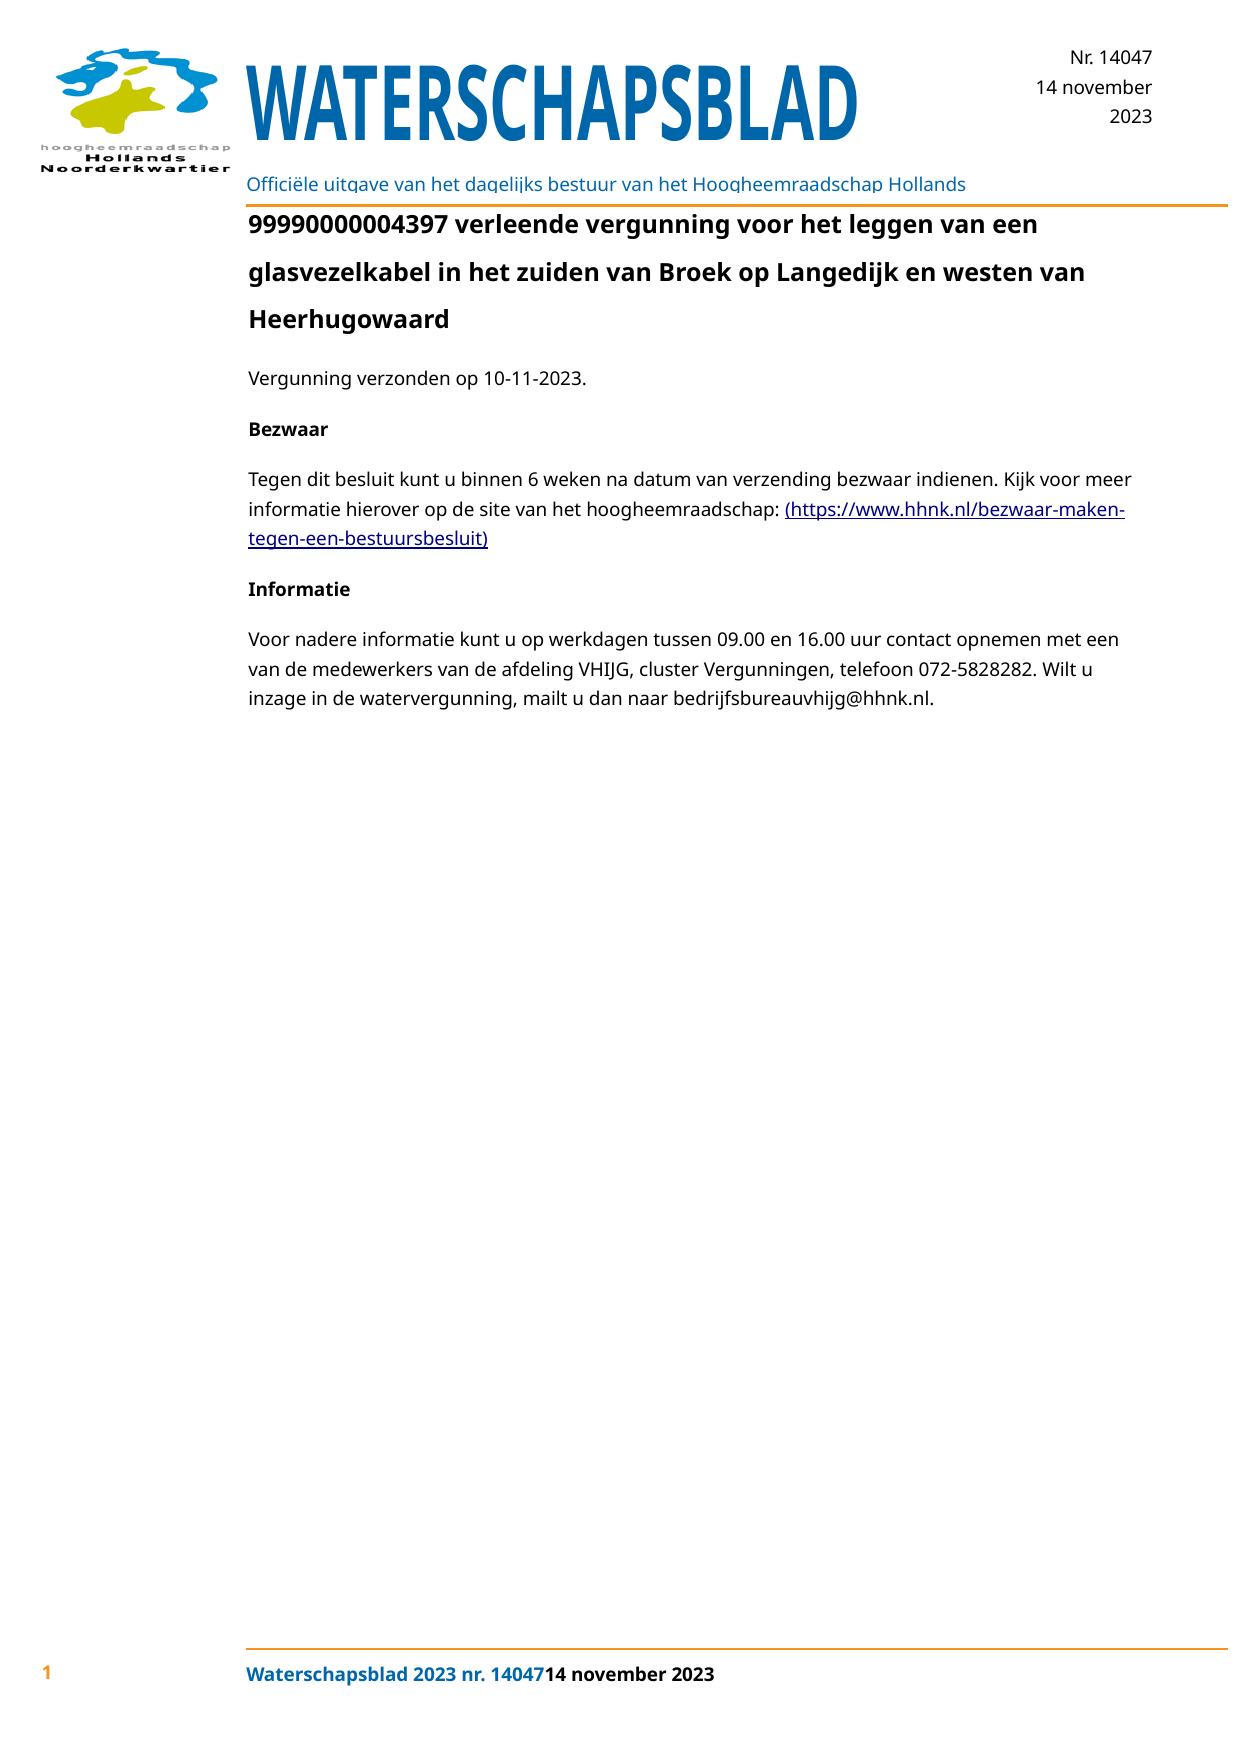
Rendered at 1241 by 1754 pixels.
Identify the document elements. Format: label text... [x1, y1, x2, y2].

text Tegen dit besluit kunt u binnen 6 weken na datum van verzending bezwaar indienen. Kijk voor meer informatie hierover op de site van het hoogheemraadschap: (https://www.hhnk.nl/bezwaar-maken-tegen-een-bestuursbesluit) [248, 466, 1152, 551]
picture [41, 47, 231, 172]
text Informatie [248, 576, 1152, 602]
text 99990000004397 verleende vergunning voor het leggen van een glasvezelkabel in het zuiden van Broek op Langedijk en westen van Heerhugowaard [248, 207, 1152, 336]
text Vergunning verzonden op 10-11-2023. [248, 366, 1152, 391]
text Voor nadere informatie kunt u op werkdagen tussen 09.00 en 16.00 uur contact opnemen met een van de medewerkers van de afdeling VHIJG, cluster Vergunningen, telefoon 072-5828282. Wilt u inzage in de watervergunning, mailt u dan naar bedrijfsbureauvhijg@hhnk.nl. [248, 626, 1152, 711]
text Bezwaar [248, 416, 1152, 442]
